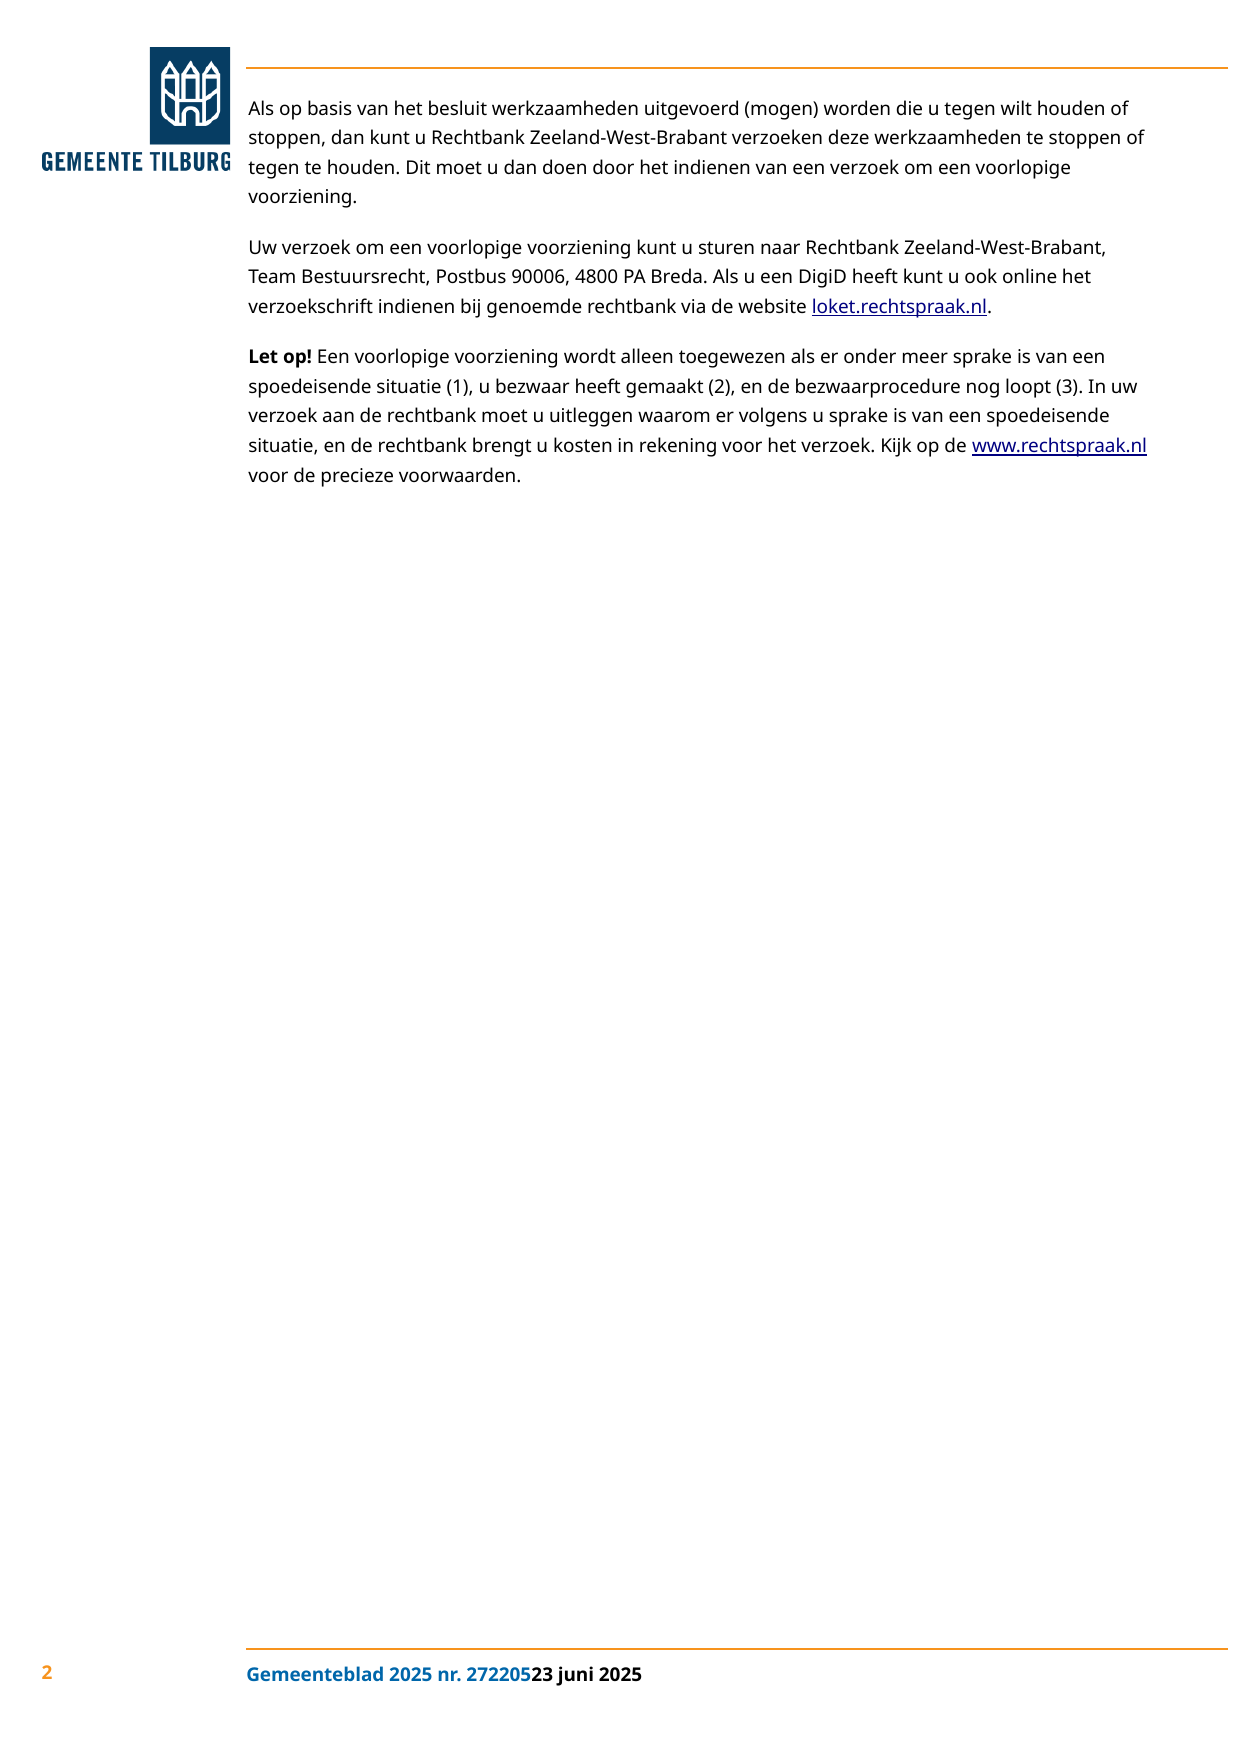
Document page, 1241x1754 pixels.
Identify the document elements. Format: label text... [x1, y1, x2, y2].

text Uw verzoek om een voorlopige voorziening kunt u sturen naar Rechtbank Zeeland-West-Brabant, Team Bestuursrecht, Postbus 90006, 4800 PA Breda. Als u een DigiD heeft kunt u ook online het verzoekschrift indienen bij genoemde rechtbank via de website loket.rechtspraak.nl. [248, 234, 1152, 319]
picture [41, 47, 231, 172]
text Let op! Een voorlopige voorziening wordt alleen toegewezen als er onder meer sprake is van een spoedeisende situatie (1), u bezwaar heeft gemaakt (2), en de bezwaarprocedure nog loopt (3). In uw verzoek aan de rechtbank moet u uitleggen waarom er volgens u sprake is van een spoedeisende situatie, en de rechtbank brengt u kosten in rekening voor het verzoek. Kijk op de www.rechtspraak.nl voor de precieze voorwaarden. [248, 343, 1152, 488]
text Als op basis van het besluit werkzaamheden uitgevoerd (mogen) worden die u tegen wilt houden of stoppen, dan kunt u Rechtbank Zeeland-West-Brabant verzoeken deze werkzaamheden te stoppen of tegen te houden. Dit moet u dan doen door het indienen van een verzoek om een voorlopige voorziening. [248, 95, 1152, 209]
